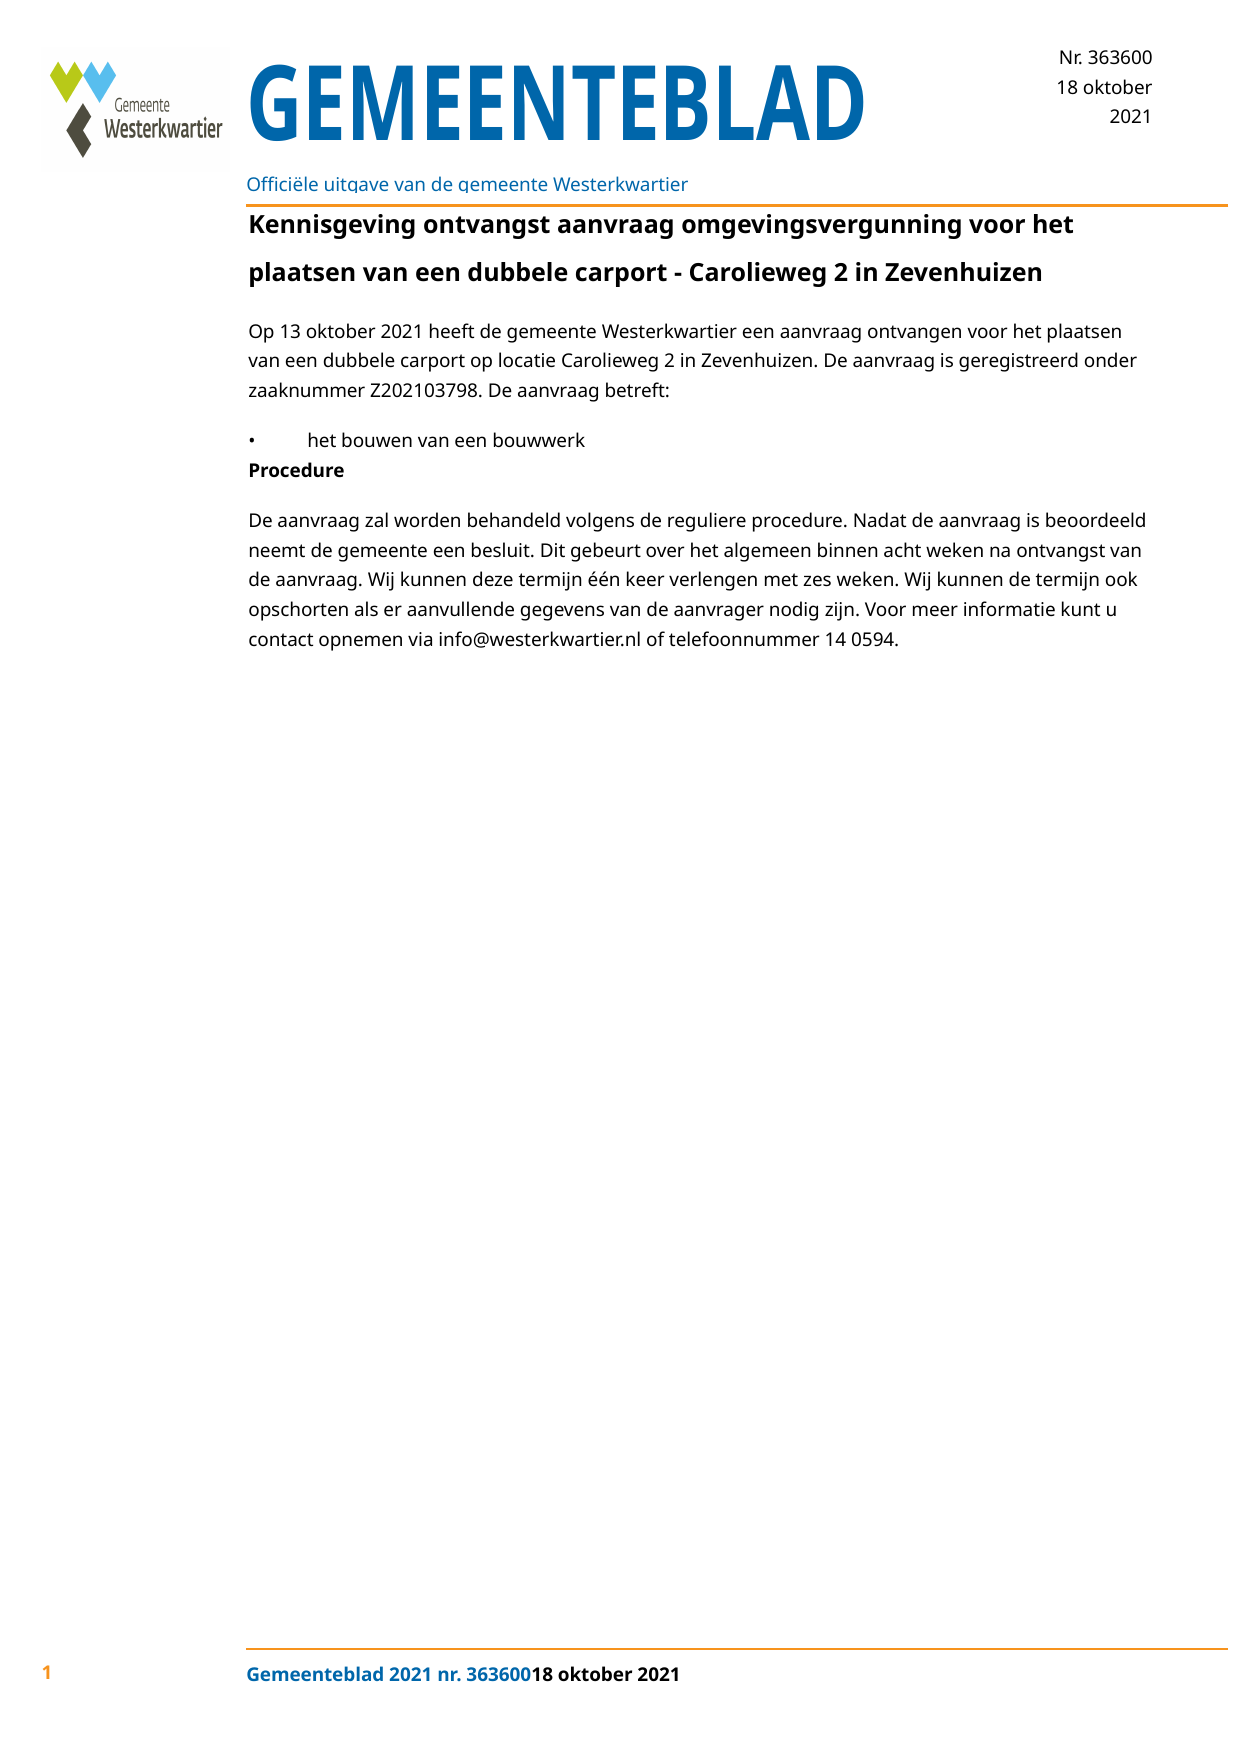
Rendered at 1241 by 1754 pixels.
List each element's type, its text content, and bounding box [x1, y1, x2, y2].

text Procedure [248, 457, 1152, 483]
text De aanvraag zal worden behandeld volgens de reguliere procedure. Nadat de aanvraag is beoordeeld neemt de gemeente een besluit. Dit gebeurt over het algemeen binnen acht weken na ontvangst van de aanvraag. Wij kunnen deze termijn één keer verlengen met zes weken. Wij kunnen de termijn ook opschorten als er aanvullende gegevens van de aanvrager nodig zijn. Voor meer informatie kunt u contact opnemen via info@westerkwartier.nl of telefoonnummer 14 0594. [248, 507, 1152, 652]
text Op 13 oktober 2021 heeft de gemeente Westerkwartier een aanvraag ontvangen voor het plaatsen van een dubbele carport op locatie Carolieweg 2 in Zevenhuizen. De aanvraag is geregistreerd onder zaaknummer Z202103798. De aanvraag betreft: [248, 318, 1152, 403]
list het bouwen van een bouwwerk [248, 427, 1152, 453]
text Kennisgeving ontvangst aanvraag omgevingsvergunning voor het plaatsen van een dubbele carport - Carolieweg 2 in Zevenhuizen [248, 207, 1152, 288]
picture [41, 47, 231, 172]
